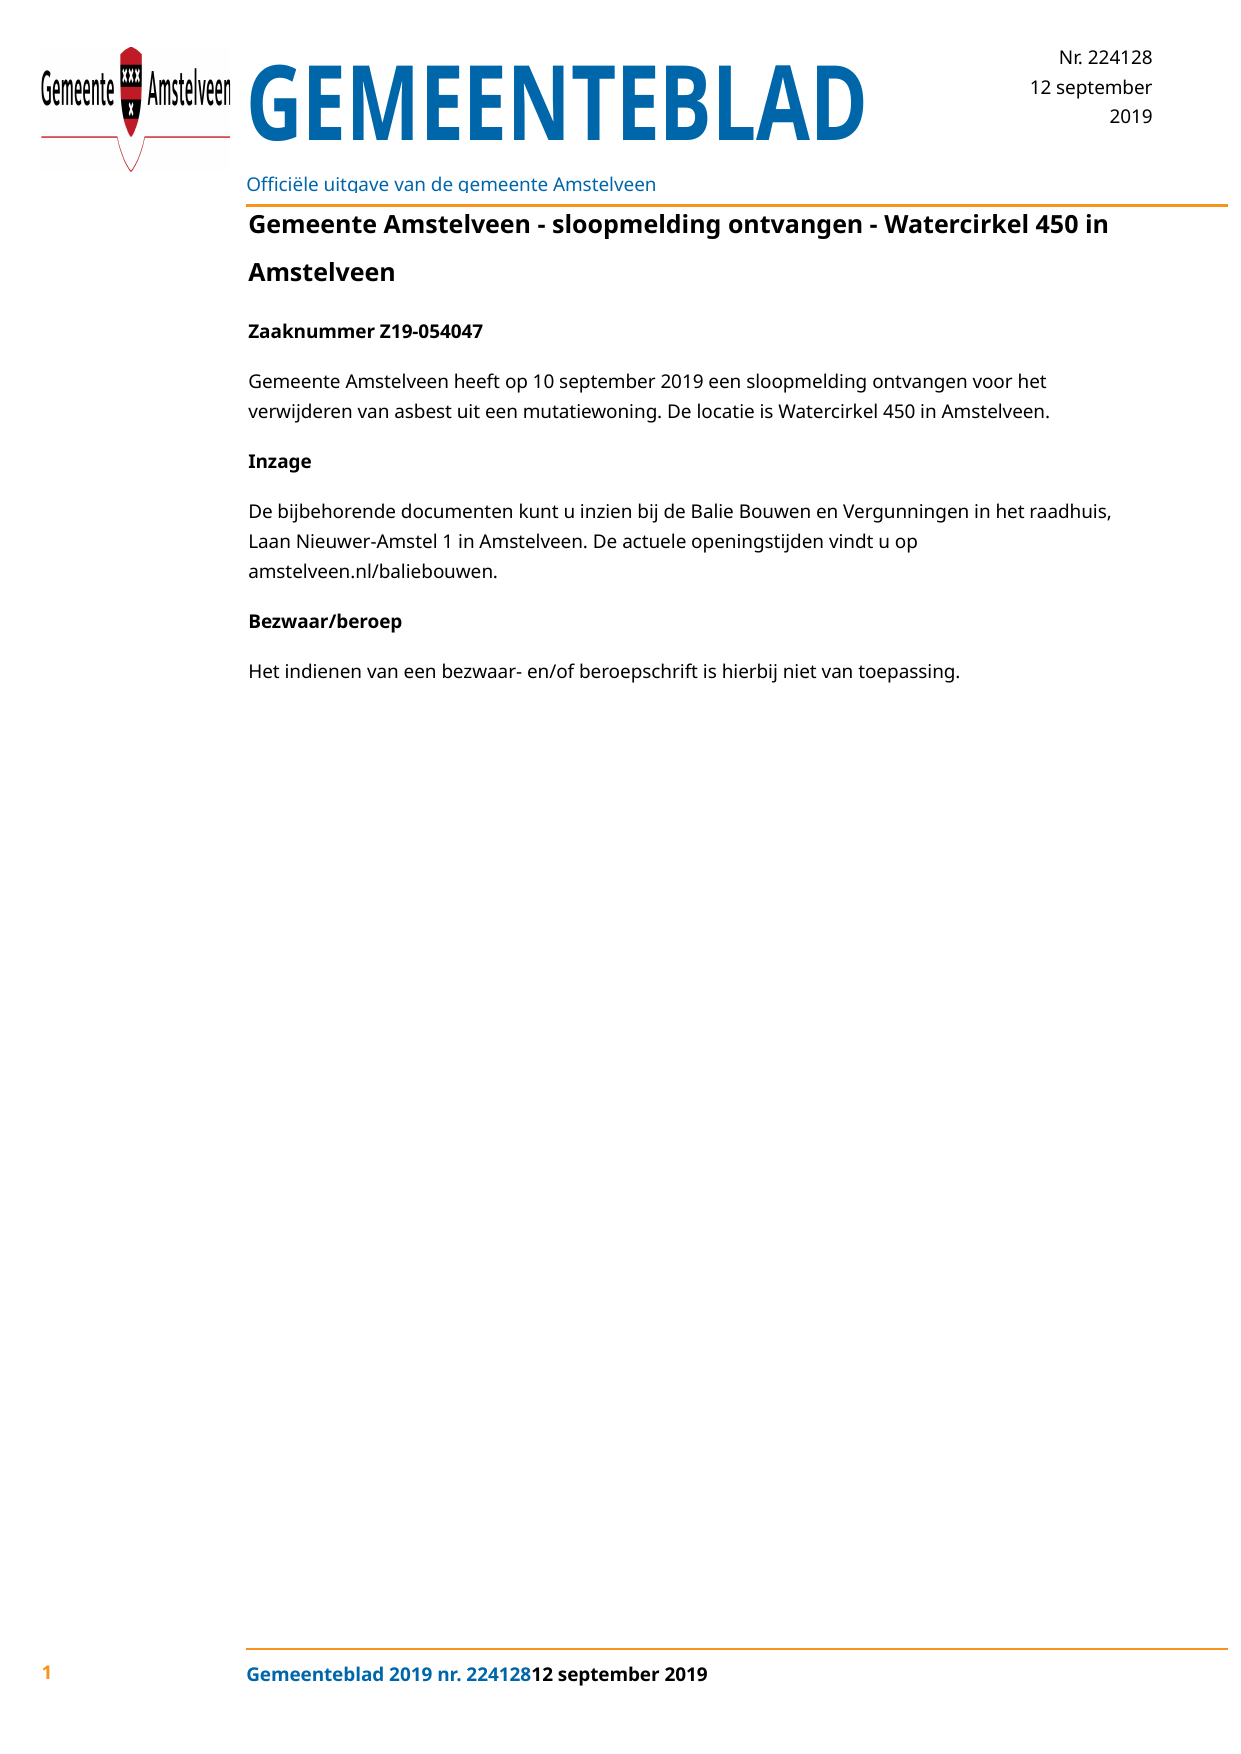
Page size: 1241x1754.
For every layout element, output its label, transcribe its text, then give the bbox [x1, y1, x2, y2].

text Bezwaar/beroep [248, 608, 1152, 634]
picture [41, 47, 231, 172]
text Zaaknummer Z19-054047 [248, 318, 1152, 344]
text De bijbehorende documenten kunt u inzien bij de Balie Bouwen en Vergunningen in het raadhuis, Laan Nieuwer-Amstel 1 in Amstelveen. De actuele openingstijden vindt u op amstelveen.nl/baliebouwen. [248, 499, 1152, 584]
text Het indienen van een bezwaar- en/of beroepschrift is hierbij niet van toepassing. [248, 659, 1152, 684]
text Inzage [248, 448, 1152, 474]
text Gemeente Amstelveen - sloopmelding ontvangen - Watercirkel 450 in Amstelveen [248, 207, 1152, 288]
text Gemeente Amstelveen heeft op 10 september 2019 een sloopmelding ontvangen voor het verwijderen van asbest uit een mutatiewoning. De locatie is Watercirkel 450 in Amstelveen. [248, 368, 1152, 424]
